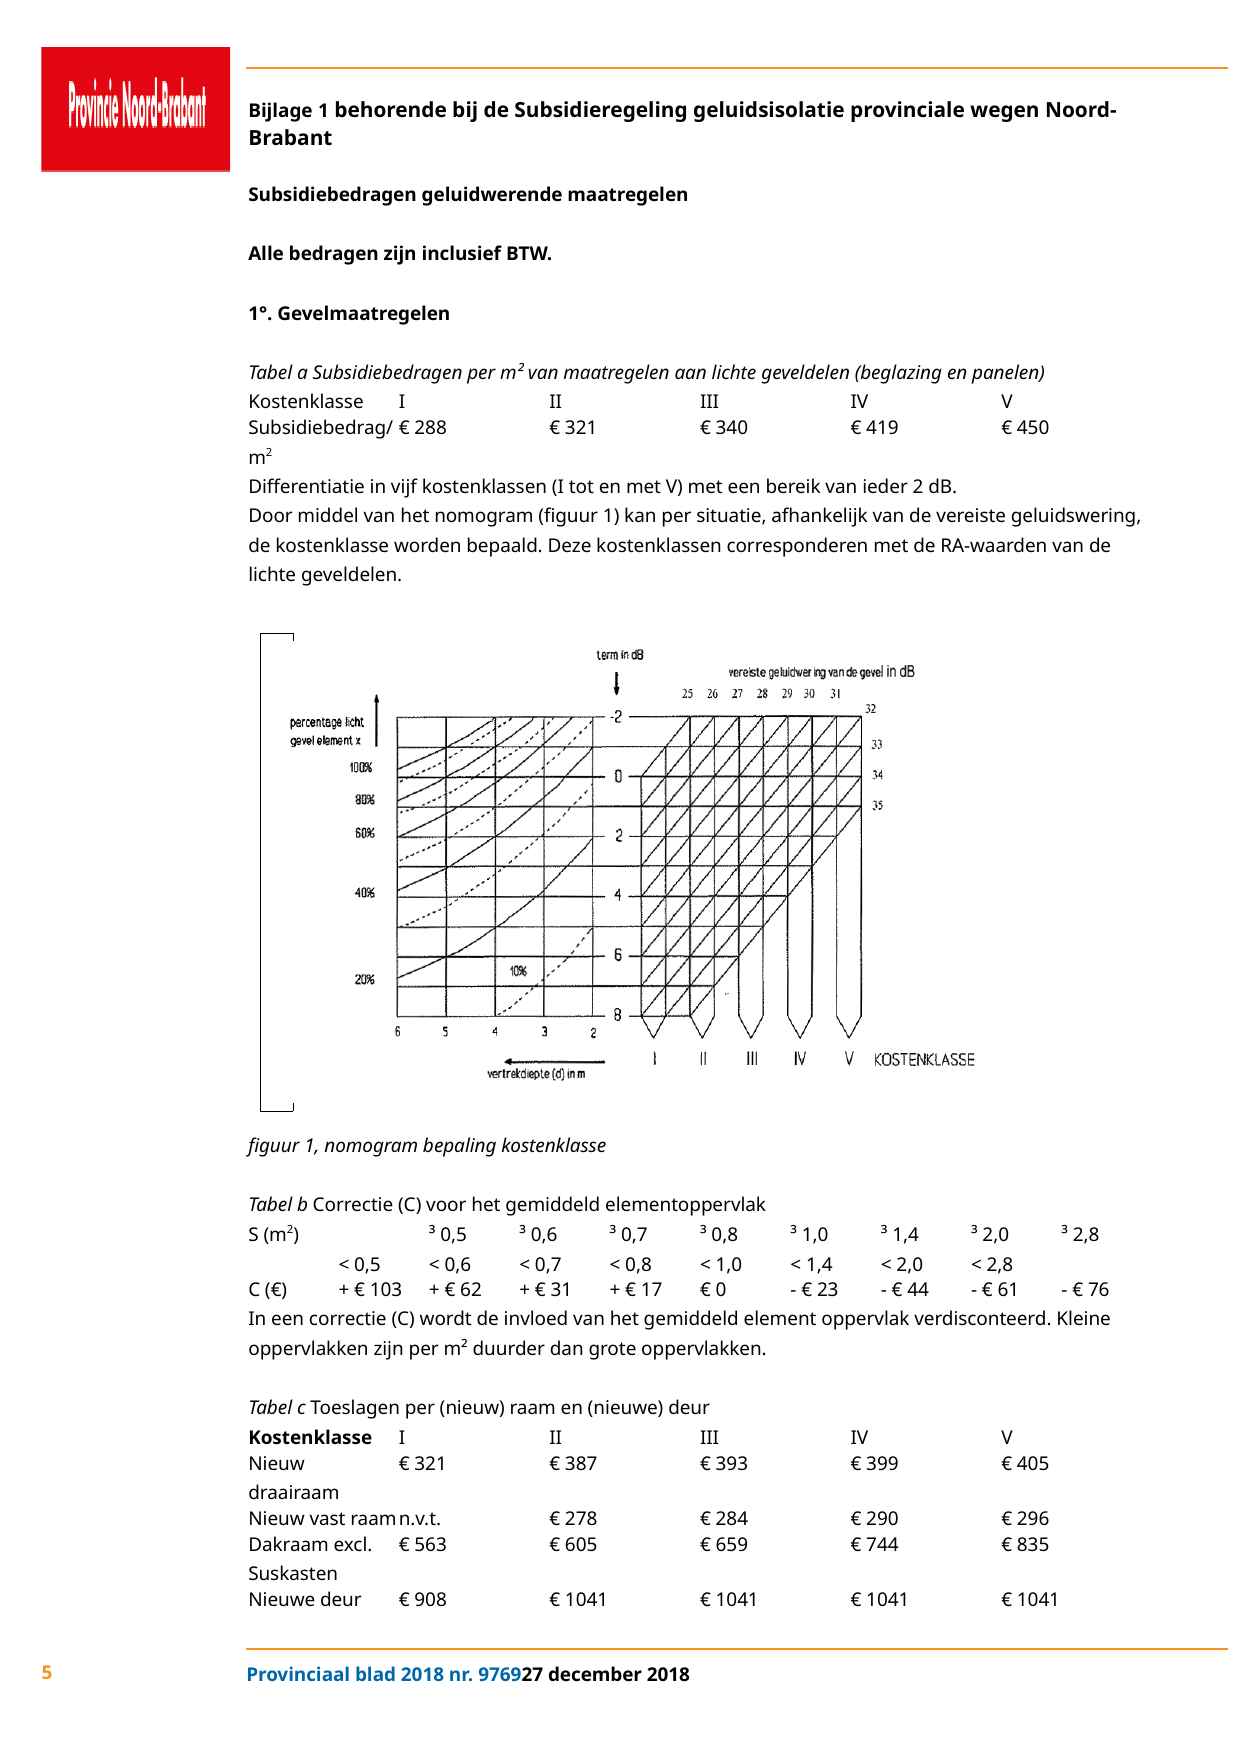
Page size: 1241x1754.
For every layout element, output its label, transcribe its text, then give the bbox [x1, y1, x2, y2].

table_header ³ 0,5 < 0,6 [429, 1221, 519, 1277]
table_cell € 835 [1001, 1531, 1152, 1586]
table_cell + € 17 [609, 1277, 700, 1302]
table_cell € 290 [850, 1505, 1001, 1531]
table_header ³ 0,8 < 1,0 [700, 1221, 790, 1277]
table_cell € 284 [700, 1505, 850, 1531]
table_header II [549, 1424, 700, 1450]
table_cell Nieuw draairaam [248, 1450, 398, 1505]
table_cell € 321 [399, 1450, 549, 1505]
table_cell Nieuw vast raam [248, 1505, 398, 1531]
table_cell € 340 [700, 414, 850, 469]
table_header I [399, 1424, 549, 1450]
text Bijlage 1 behorende bij de Subsidieregeling geluidsisolatie provinciale wegen Noord-Brabant [248, 95, 1152, 152]
table_header ³ 1,4 < 2,0 [881, 1221, 971, 1277]
table_cell Subsidiebedrag/m2 [248, 414, 398, 469]
table_cell € 405 [1001, 1450, 1152, 1505]
table_cell € 450 [1001, 414, 1152, 469]
table_cell C (€) [248, 1277, 338, 1302]
table_cell € 393 [700, 1450, 850, 1505]
table_cell € 1041 [549, 1586, 700, 1612]
table_header I [399, 389, 549, 414]
table_cell Dakraam excl. Suskasten [248, 1531, 398, 1586]
text In een correctie (C) wordt de invloed van het gemiddeld element oppervlak verdisconteerd. Kleine oppervlakken zijn per m² duurder dan grote oppervlakken. [248, 1306, 1152, 1361]
table_cell € 659 [700, 1531, 850, 1586]
table_cell + € 62 [429, 1277, 519, 1302]
table_header S (m2) [248, 1221, 338, 1277]
table_cell + € 103 [338, 1277, 429, 1302]
table_header Kostenklasse [248, 1424, 398, 1450]
table_cell - € 23 [790, 1277, 881, 1302]
picture [41, 47, 231, 172]
table_cell - € 76 [1061, 1277, 1152, 1302]
text Tabel c Toeslagen per (nieuw) raam en (nieuwe) deur [248, 1394, 1152, 1420]
table_header ³ 0,6 < 0,7 [519, 1221, 609, 1277]
text Alle bedragen zijn inclusief BTW. [248, 241, 1152, 266]
table_cell + € 31 [519, 1277, 609, 1302]
table_header ³ 2,0 < 2,8 [971, 1221, 1061, 1277]
text Tabel a Subsidiebedragen per m² van maatregelen aan lichte geveldelen (beglazing en panelen) [248, 359, 1152, 384]
table_cell € 605 [549, 1531, 700, 1586]
table_cell - € 61 [971, 1277, 1061, 1302]
table_header ³ 0,7 < 0,8 [609, 1221, 700, 1277]
table_cell € 908 [399, 1586, 549, 1612]
table_header IV [850, 389, 1001, 414]
table_cell € 419 [850, 414, 1001, 469]
table_cell € 387 [549, 1450, 700, 1505]
table_cell € 399 [850, 1450, 1001, 1505]
table_header II [549, 389, 700, 414]
table_cell € 288 [399, 414, 549, 469]
table_header ³ 2,8 [1061, 1221, 1152, 1277]
text 1°. Gevelmaatregelen [248, 300, 1152, 325]
table_cell € 1041 [850, 1586, 1001, 1612]
table_header V [1001, 389, 1152, 414]
table_header III [700, 389, 850, 414]
table_header Kostenklasse [248, 389, 398, 414]
table_cell € 563 [399, 1531, 549, 1586]
text Tabel b Correctie (C) voor het gemiddeld elementoppervlak [248, 1192, 1152, 1217]
text figuur 1, nomogram bepaling kostenklasse [248, 1132, 1152, 1158]
picture [268, 641, 978, 1103]
table_cell n.v.t. [399, 1505, 549, 1531]
table_cell € 296 [1001, 1505, 1152, 1531]
table_header IV [850, 1424, 1001, 1450]
text Differentiatie in vijf kostenklassen (I tot en met V) met een bereik van ieder 2 dB. [248, 473, 1152, 498]
table_cell € 278 [549, 1505, 700, 1531]
table_header < 0,5 [338, 1221, 429, 1277]
table_cell € 1041 [700, 1586, 850, 1612]
text Subsidiebedragen geluidwerende maatregelen [248, 181, 1152, 207]
table_header ³ 1,0 < 1,4 [790, 1221, 881, 1277]
table_cell - € 44 [881, 1277, 971, 1302]
table_header III [700, 1424, 850, 1450]
table_cell € 1041 [1001, 1586, 1152, 1612]
text Door middel van het nomogram (figuur 1) kan per situatie, afhankelijk van de vereiste geluidswering, de kostenklasse worden bepaald. Deze kostenklassen corresponderen met de RA-waarden van de lichte geveldelen. [248, 502, 1152, 587]
table_cell € 321 [549, 414, 700, 469]
table_cell € 744 [850, 1531, 1001, 1586]
table_cell Nieuwe deur [248, 1586, 398, 1612]
table_cell € 0 [700, 1277, 790, 1302]
table_header V [1001, 1424, 1152, 1450]
